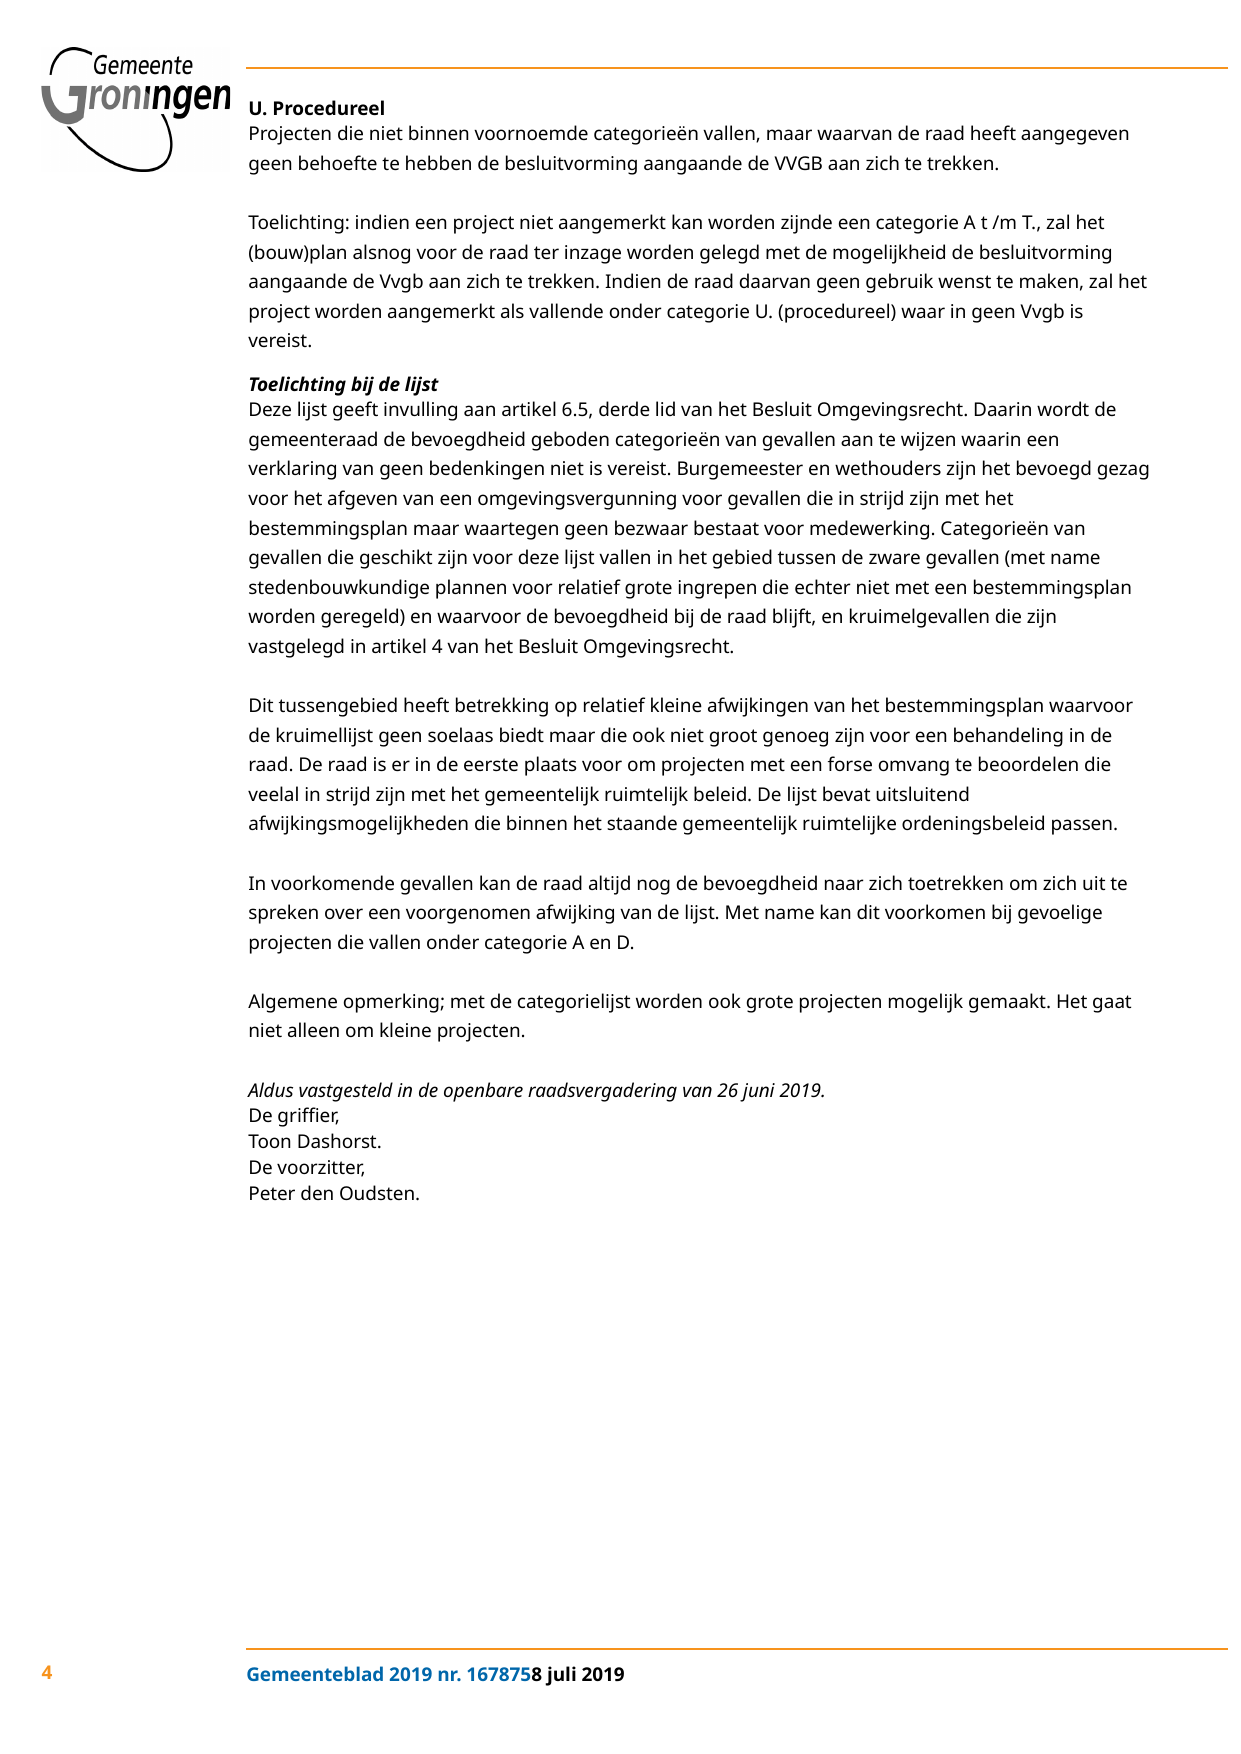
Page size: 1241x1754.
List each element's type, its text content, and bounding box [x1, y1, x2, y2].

text Toelichting: indien een project niet aangemerkt kan worden zijnde een categorie A t /m T., zal het (bouw)plan alsnog voor de raad ter inzage worden gelegd met de mogelijkheid de besluitvorming aangaande de Vvgb aan zich te trekken. Indien de raad daarvan geen gebruik wenst te maken, zal het project worden aangemerkt als vallende onder categorie U. (procedureel) waar in geen Vvgb is vereist. [248, 209, 1152, 353]
text Dit tussengebied heeft betrekking op relatief kleine afwijkingen van het bestemmingsplan waarvoor de kruimellijst geen soelaas biedt maar die ook niet groot genoeg zijn voor een behandeling in de raad. De raad is er in de eerste plaats voor om projecten met een forse omvang te beoordelen die veelal in strijd zijn met het gemeentelijk ruimtelijk beleid. De lijst bevat uitsluitend afwijkingsmogelijkheden die binnen het staande gemeentelijk ruimtelijke ordeningsbeleid passen. [248, 692, 1152, 836]
text Aldus vastgesteld in de openbare raadsvergadering van 26 juni 2019. [248, 1077, 1152, 1103]
text Toelichting bij de lijst [248, 371, 1152, 396]
text Toon Dashorst. [248, 1128, 1152, 1154]
text U. Procedureel [248, 95, 1152, 121]
picture [41, 47, 231, 172]
text Projecten die niet binnen voornoemde categorieën vallen, maar waarvan de raad heeft aangegeven geen behoefte te hebben de besluitvorming aangaande de VVGB aan zich te trekken. [248, 121, 1152, 176]
text Algemene opmerking; met de categorielijst worden ook grote projecten mogelijk gemaakt. Het gaat niet alleen om kleine projecten. [248, 988, 1152, 1043]
text Deze lijst geeft invulling aan artikel 6.5, derde lid van het Besluit Omgevingsrecht. Daarin wordt de gemeenteraad de bevoegdheid geboden categorieën van gevallen aan te wijzen waarin een verklaring van geen bedenkingen niet is vereist. Burgemeester en wethouders zijn het bevoegd gezag voor het afgeven van een omgevingsvergunning voor gevallen die in strijd zijn met het bestemmingsplan maar waartegen geen bezwaar bestaat voor medewerking. Categorieën van gevallen die geschikt zijn voor deze lijst vallen in het gebied tussen de zware gevallen (met name stedenbouwkundige plannen voor relatief grote ingrepen die echter niet met een bestemmingsplan worden geregeld) en waarvoor de bevoegdheid bij de raad blijft, en kruimelgevallen die zijn vastgelegd in artikel 4 van het Besluit Omgevingsrecht. [248, 396, 1152, 659]
text De voorzitter, [248, 1154, 1152, 1180]
text In voorkomende gevallen kan de raad altijd nog de bevoegdheid naar zich toetrekken om zich uit te spreken over een voorgenomen afwijking van de lijst. Met name kan dit voorkomen bij gevoelige projecten die vallen onder categorie A en D. [248, 870, 1152, 955]
text De griffier, [248, 1103, 1152, 1128]
text Peter den Oudsten. [248, 1180, 1152, 1206]
